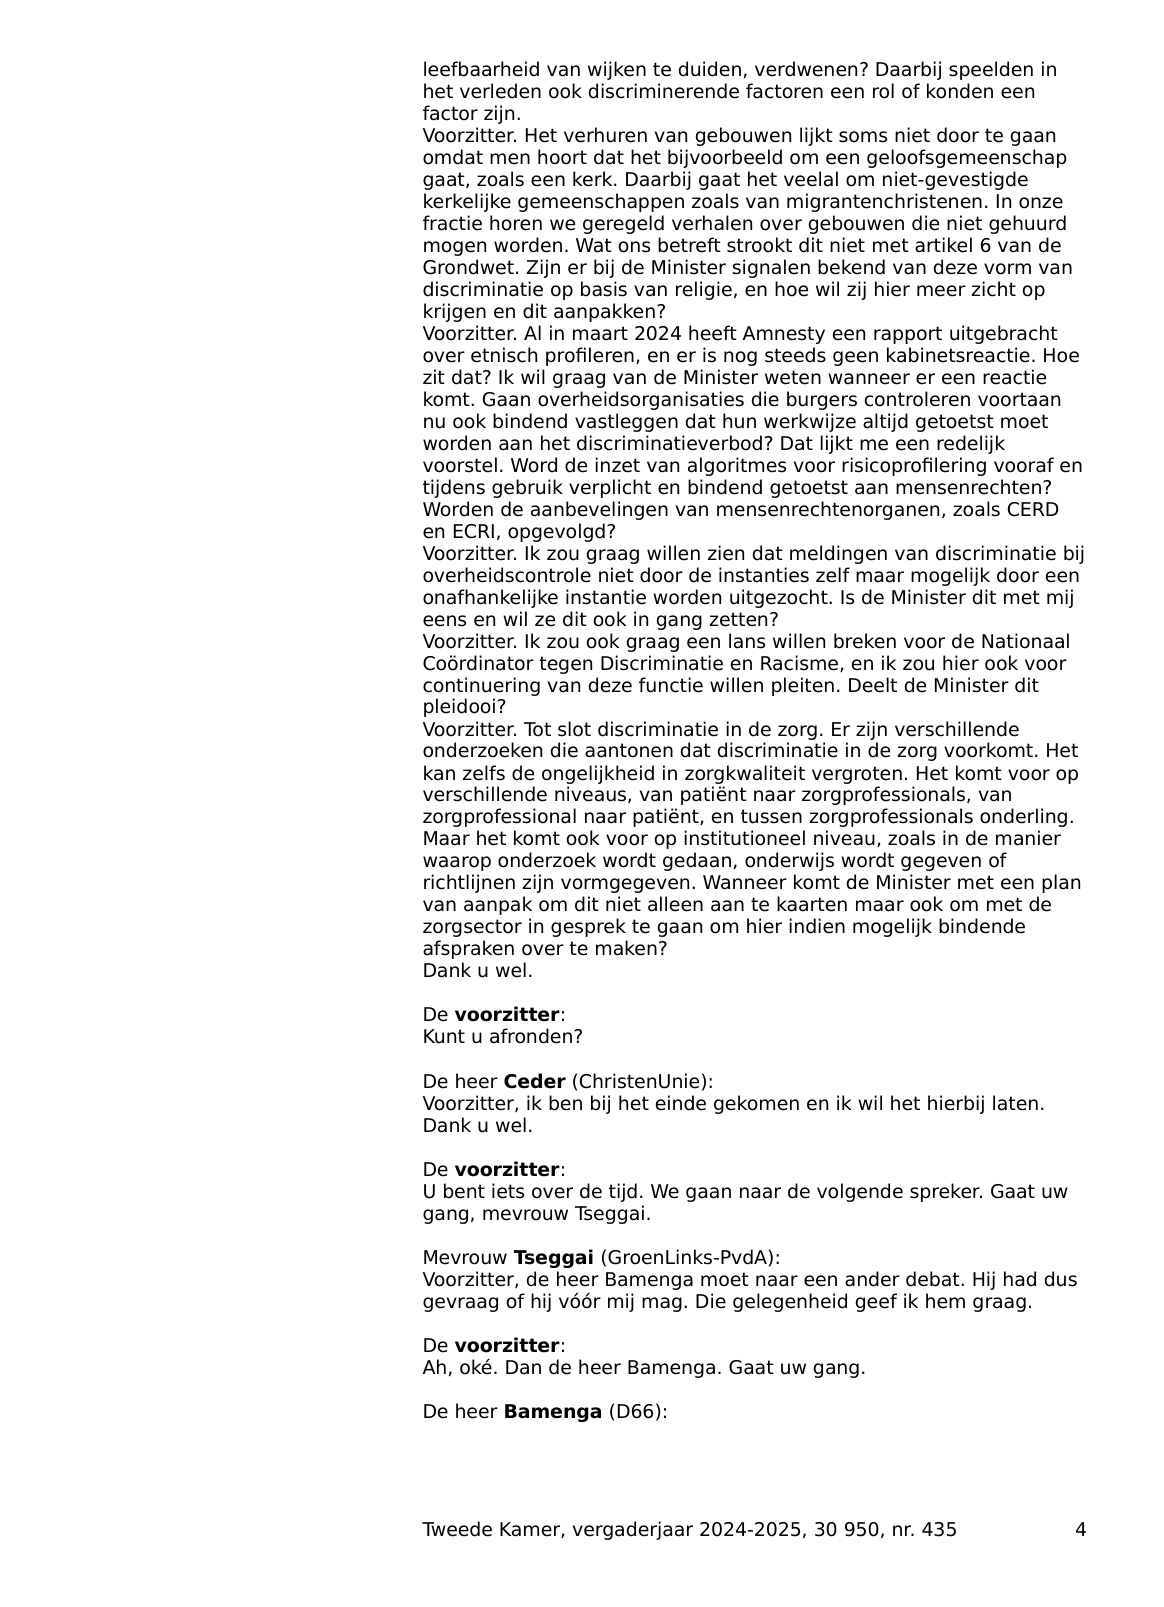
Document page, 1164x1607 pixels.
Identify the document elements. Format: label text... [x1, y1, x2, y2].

text Ah, oké. Dan de heer Bamenga. Gaat uw gang. [422, 1357, 1087, 1379]
text Voorzitter, de heer Bamenga moet naar een ander debat. Hij had dus gevraag of hij vóór mij mag. Die gelegenheid geef ik hem graag. [422, 1269, 1087, 1313]
text leefbaarheid van wijken te duiden, verdwenen? Daarbij speelden in het verleden ook discriminerende factoren een rol of konden een factor zijn. [422, 59, 1087, 125]
text Mevrouw Tseggai (GroenLinks-PvdA): [422, 1247, 1087, 1269]
text De voorzitter: [422, 1335, 1087, 1357]
text Voorzitter. Ik zou graag willen zien dat meldingen van discriminatie bij overheidscontrole niet door de instanties zelf maar mogelijk door een onafhankelijke instantie worden uitgezocht. Is de Minister dit met mij eens en wil ze dit ook in gang zetten? [422, 543, 1087, 631]
text Voorzitter, ik ben bij het einde gekomen en ik wil het hierbij laten. Dank u wel. [422, 1092, 1087, 1136]
text U bent iets over de tijd. We gaan naar de volgende spreker. Gaat uw gang, mevrouw Tseggai. [422, 1181, 1087, 1224]
text Voorzitter. Ik zou ook graag een lans willen breken voor de Nationaal Coördinator tegen Discriminatie en Racisme, en ik zou hier ook voor continuering van deze functie willen pleiten. Deelt de Minister dit pleidooi? [422, 631, 1087, 718]
text Dank u wel. [422, 960, 1087, 982]
text Voorzitter. Al in maart 2024 heeft Amnesty een rapport uitgebracht over etnisch profileren, en er is nog steeds geen kabinetsreactie. Hoe zit dat? Ik wil graag van de Minister weten wanneer er een reactie komt. Gaan overheidsorganisaties die burgers controleren voortaan nu ook bindend vastleggen dat hun werkwijze altijd getoetst moet worden aan het discriminatieverbod? Dat lijkt me een redelijk voorstel. Word de inzet van algoritmes voor risicoprofilering vooraf en tijdens gebruik verplicht en bindend getoetst aan mensenrechten? Worden de aanbevelingen van mensenrechtenorganen, zoals CERD en ECRI, opgevolgd? [422, 323, 1087, 543]
text De voorzitter: [422, 1159, 1087, 1181]
text De voorzitter: [422, 1004, 1087, 1026]
text Voorzitter. Het verhuren van gebouwen lijkt soms niet door te gaan omdat men hoort dat het bijvoorbeeld om een geloofsgemeenschap gaat, zoals een kerk. Daarbij gaat het veelal om niet-gevestigde kerkelijke gemeenschappen zoals van migrantenchristenen. In onze fractie horen we geregeld verhalen over gebouwen die niet gehuurd mogen worden. Wat ons betreft strookt dit niet met artikel 6 van de Grondwet. Zijn er bij de Minister signalen bekend van deze vorm van discriminatie op basis van religie, en hoe wil zij hier meer zicht op krijgen en dit aanpakken? [422, 125, 1087, 323]
text De heer Bamenga (D66): [422, 1401, 1087, 1423]
text Voorzitter. Tot slot discriminatie in de zorg. Er zijn verschillende onderzoeken die aantonen dat discriminatie in de zorg voorkomt. Het kan zelfs de ongelijkheid in zorgkwaliteit vergroten. Het komt voor op verschillende niveaus, van patiënt naar zorgprofessionals, van zorgprofessional naar patiënt, en tussen zorgprofessionals onderling. Maar het komt ook voor op institutioneel niveau, zoals in de manier waarop onderzoek wordt gedaan, onderwijs wordt gegeven of richtlijnen zijn vormgegeven. Wanneer komt de Minister met een plan van aanpak om dit niet alleen aan te kaarten maar ook om met de zorgsector in gesprek te gaan om hier indien mogelijk bindende afspraken over te maken? [422, 718, 1087, 960]
text De heer Ceder (ChristenUnie): [422, 1071, 1087, 1092]
text Kunt u afronden? [422, 1026, 1087, 1048]
